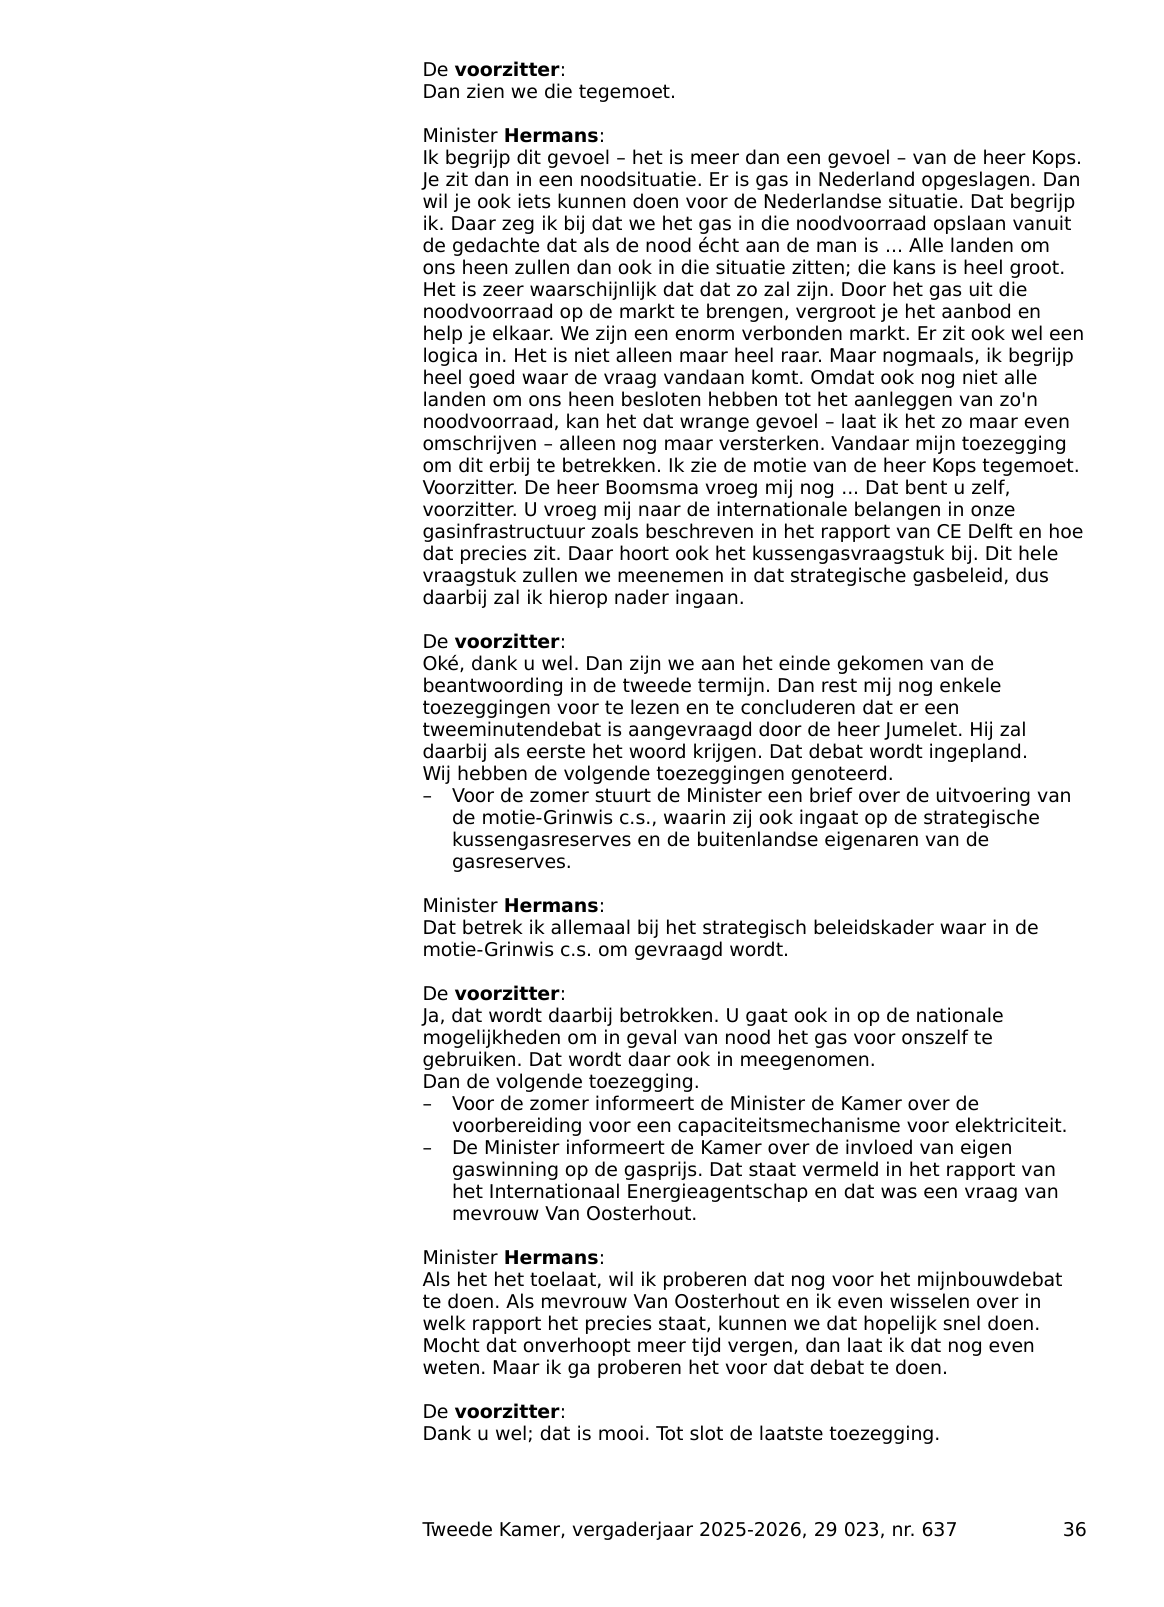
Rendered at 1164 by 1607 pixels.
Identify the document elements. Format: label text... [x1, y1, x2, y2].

text Wij hebben de volgende toezeggingen genoteerd. [422, 763, 1087, 785]
text Minister Hermans: [422, 895, 1087, 917]
text Ja, dat wordt daarbij betrokken. U gaat ook in op de nationale mogelijkheden om in geval van nood het gas voor onszelf te gebruiken. Dat wordt daar ook in meegenomen. [422, 1005, 1087, 1071]
text Dan de volgende toezegging. [422, 1071, 1087, 1093]
text Minister Hermans: [422, 125, 1087, 147]
text Als het het toelaat, wil ik proberen dat nog voor het mijnbouwdebat te doen. Als mevrouw Van Oosterhout en ik even wisselen over in welk rapport het precies staat, kunnen we dat hopelijk snel doen. Mocht dat onverhoopt meer tijd vergen, dan laat ik dat nog even weten. Maar ik ga proberen het voor dat debat te doen. [422, 1269, 1087, 1379]
text De voorzitter: [422, 983, 1087, 1005]
text Dank u wel; dat is mooi. Tot slot de laatste toezegging. [422, 1423, 1087, 1445]
text – Voor de zomer informeert de Minister de Kamer over de voorbereiding voor een capaciteitsmechanisme voor elektriciteit. [422, 1093, 1087, 1137]
text Voorzitter. De heer Boomsma vroeg mij nog ... Dat bent u zelf, voorzitter. U vroeg mij naar de internationale belangen in onze gasinfrastructuur zoals beschreven in het rapport van CE Delft en hoe dat precies zit. Daar hoort ook het kussengasvraagstuk bij. Dit hele vraagstuk zullen we meenemen in dat strategische gasbeleid, dus daarbij zal ik hierop nader ingaan. [422, 477, 1087, 609]
text Oké, dank u wel. Dan zijn we aan het einde gekomen van de beantwoording in de tweede termijn. Dan rest mij nog enkele toezeggingen voor te lezen en te concluderen dat er een tweeminutendebat is aangevraagd door de heer Jumelet. Hij zal daarbij als eerste het woord krijgen. Dat debat wordt ingepland. [422, 653, 1087, 763]
text Dat betrek ik allemaal bij het strategisch beleidskader waar in de motie-Grinwis c.s. om gevraagd wordt. [422, 917, 1087, 961]
text De voorzitter: [422, 631, 1087, 653]
text Dan zien we die tegemoet. [422, 81, 1087, 103]
text De voorzitter: [422, 1401, 1087, 1423]
text De voorzitter: [422, 59, 1087, 81]
text – Voor de zomer stuurt de Minister een brief over de uitvoering van de motie-Grinwis c.s., waarin zij ook ingaat op de strategische kussengasreserves en de buitenlandse eigenaren van de gasreserves. [422, 785, 1087, 873]
text Ik begrijp dit gevoel – het is meer dan een gevoel – van de heer Kops. Je zit dan in een noodsituatie. Er is gas in Nederland opgeslagen. Dan wil je ook iets kunnen doen voor de Nederlandse situatie. Dat begrijp ik. Daar zeg ik bij dat we het gas in die noodvoorraad opslaan vanuit de gedachte dat als de nood écht aan de man is ... Alle landen om ons heen zullen dan ook in die situatie zitten; die kans is heel groot. Het is zeer waarschijnlijk dat dat zo zal zijn. Door het gas uit die noodvoorraad op de markt te brengen, vergroot je het aanbod en help je elkaar. We zijn een enorm verbonden markt. Er zit ook wel een logica in. Het is niet alleen maar heel raar. Maar nogmaals, ik begrijp heel goed waar de vraag vandaan komt. Omdat ook nog niet alle landen om ons heen besloten hebben tot het aanleggen van zo'n noodvoorraad, kan het dat wrange gevoel – laat ik het zo maar even omschrijven – alleen nog maar versterken. Vandaar mijn toezegging om dit erbij te betrekken. Ik zie de motie van de heer Kops tegemoet. [422, 147, 1087, 477]
text – De Minister informeert de Kamer over de invloed van eigen gaswinning op de gasprijs. Dat staat vermeld in het rapport van het Internationaal Energieagentschap en dat was een vraag van mevrouw Van Oosterhout. [422, 1137, 1087, 1225]
text Minister Hermans: [422, 1247, 1087, 1269]
